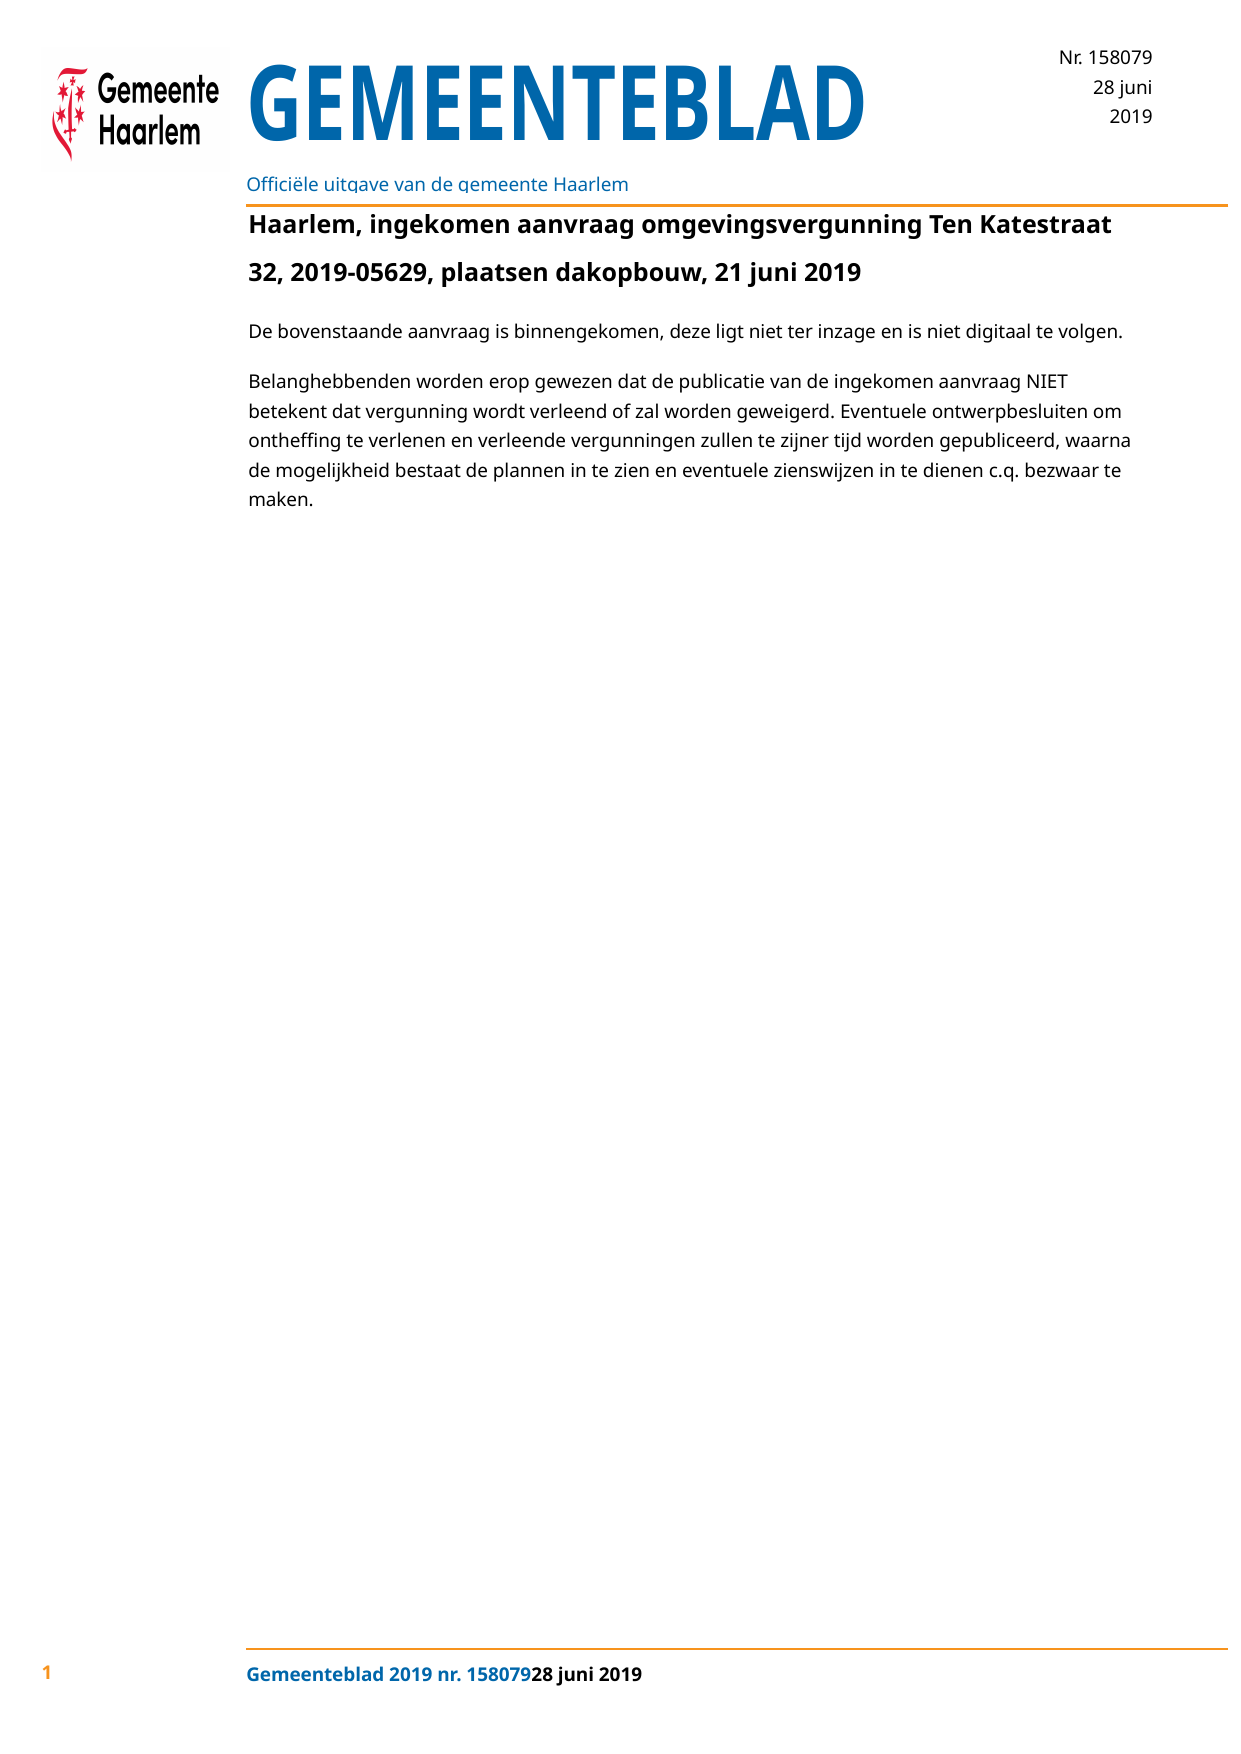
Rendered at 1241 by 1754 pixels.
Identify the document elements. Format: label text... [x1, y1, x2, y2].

text Belanghebbenden worden erop gewezen dat de publicatie van de ingekomen aanvraag NIET betekent dat vergunning wordt verleend of zal worden geweigerd. Eventuele ontwerpbesluiten om ontheffing te verlenen en verleende vergunningen zullen te zijner tijd worden gepubliceerd, waarna de mogelijkheid bestaat de plannen in te zien en eventuele zienswijzen in te dienen c.q. bezwaar te maken. [248, 368, 1152, 512]
text De bovenstaande aanvraag is binnengekomen, deze ligt niet ter inzage en is niet digitaal te volgen. [248, 318, 1152, 344]
picture [41, 47, 231, 172]
text Haarlem, ingekomen aanvraag omgevingsvergunning Ten Katestraat 32, 2019-05629, plaatsen dakopbouw, 21 juni 2019 [248, 207, 1152, 288]
